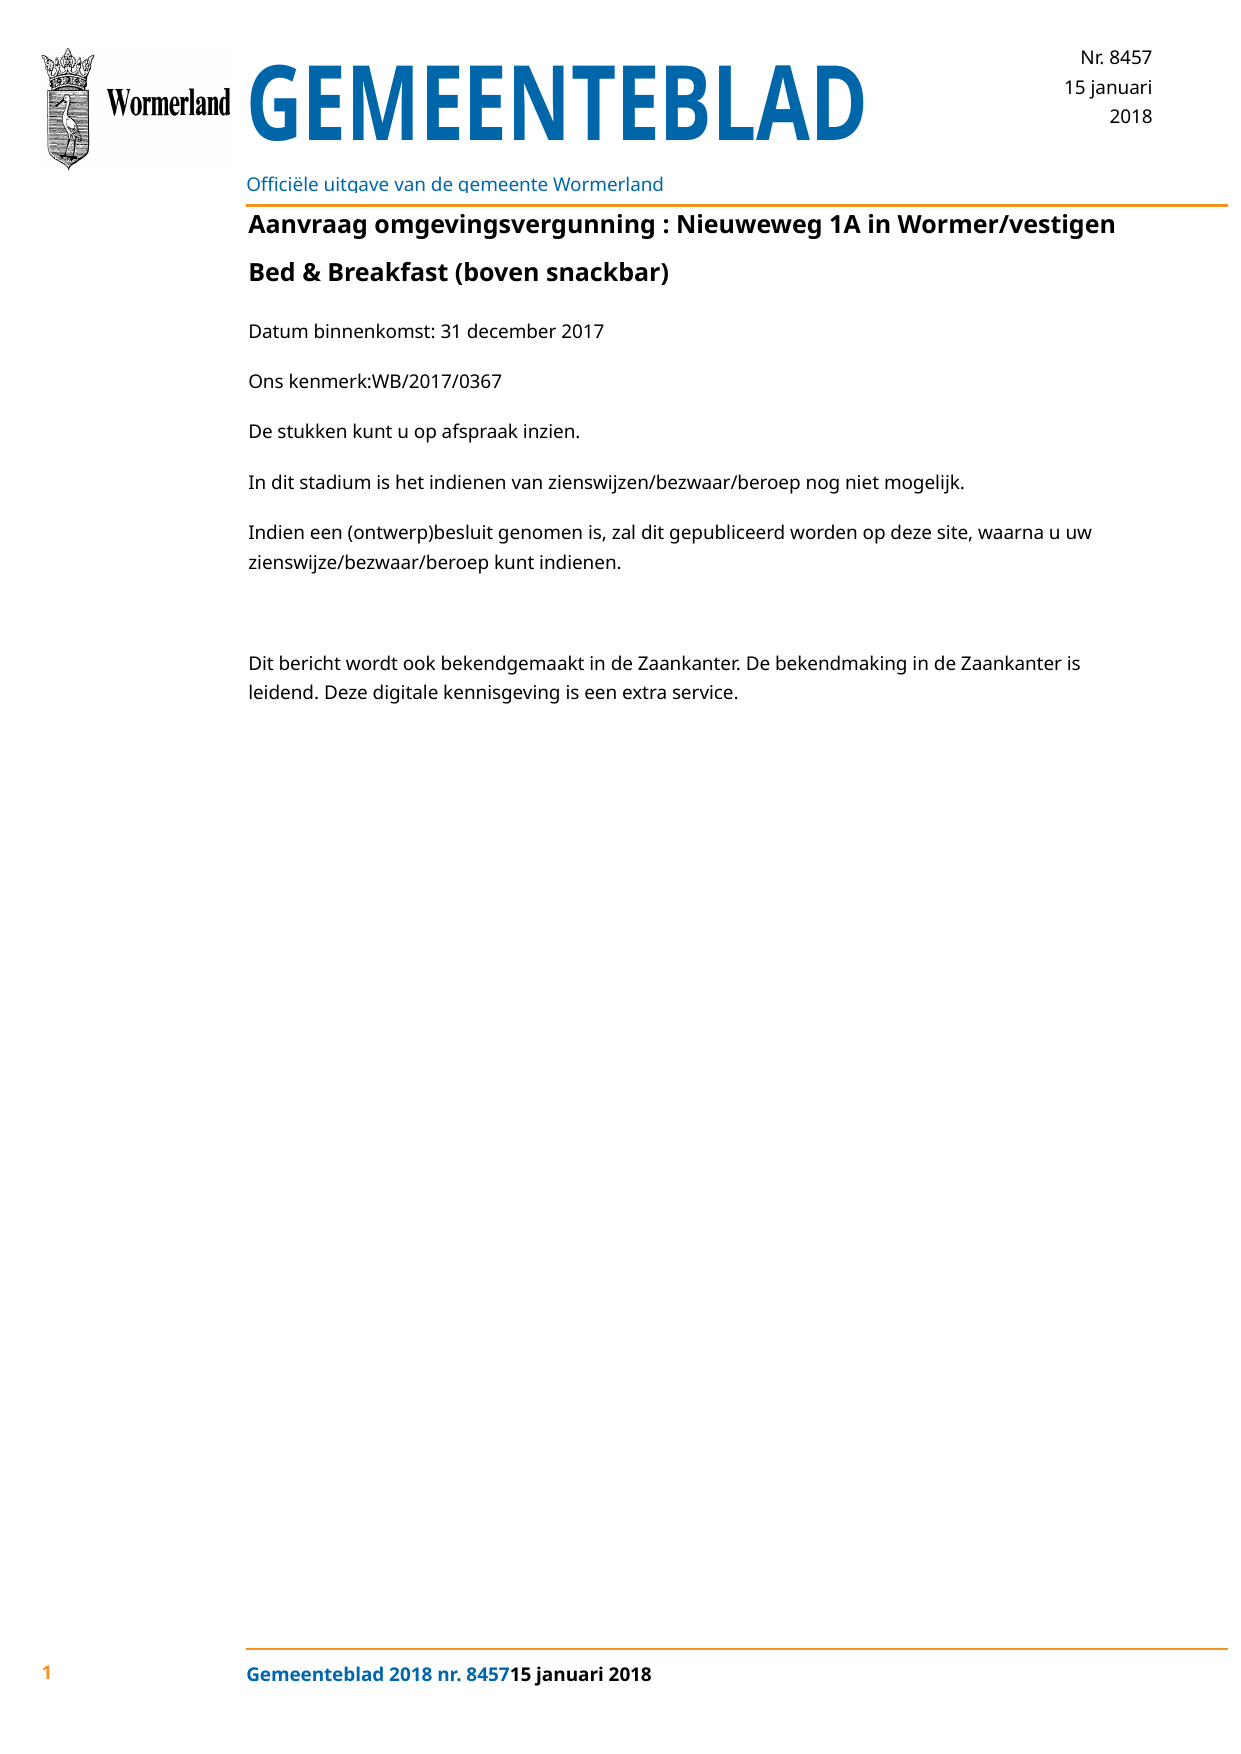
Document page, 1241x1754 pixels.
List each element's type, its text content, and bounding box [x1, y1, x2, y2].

text Aanvraag omgevingsvergunning : Nieuweweg 1A in Wormer/vestigen Bed & Breakfast (boven snackbar) [248, 207, 1152, 288]
text Datum binnenkomst: 31 december 2017 [248, 318, 1152, 344]
text De stukken kunt u op afspraak inzien. [248, 419, 1152, 444]
text Dit bericht wordt ook bekendgemaakt in de Zaankanter. De bekendmaking in de Zaankanter is leidend. Deze digitale kennisgeving is een extra service. [248, 650, 1152, 705]
text Indien een (ontwerp)besluit genomen is, zal dit gepubliceerd worden op deze site, waarna u uw zienswijze/bezwaar/beroep kunt indienen. [248, 519, 1152, 575]
text In dit stadium is het indienen van zienswijzen/bezwaar/beroep nog niet mogelijk. [248, 469, 1152, 495]
text Ons kenmerk:WB/2017/0367 [248, 368, 1152, 394]
picture [41, 47, 231, 172]
